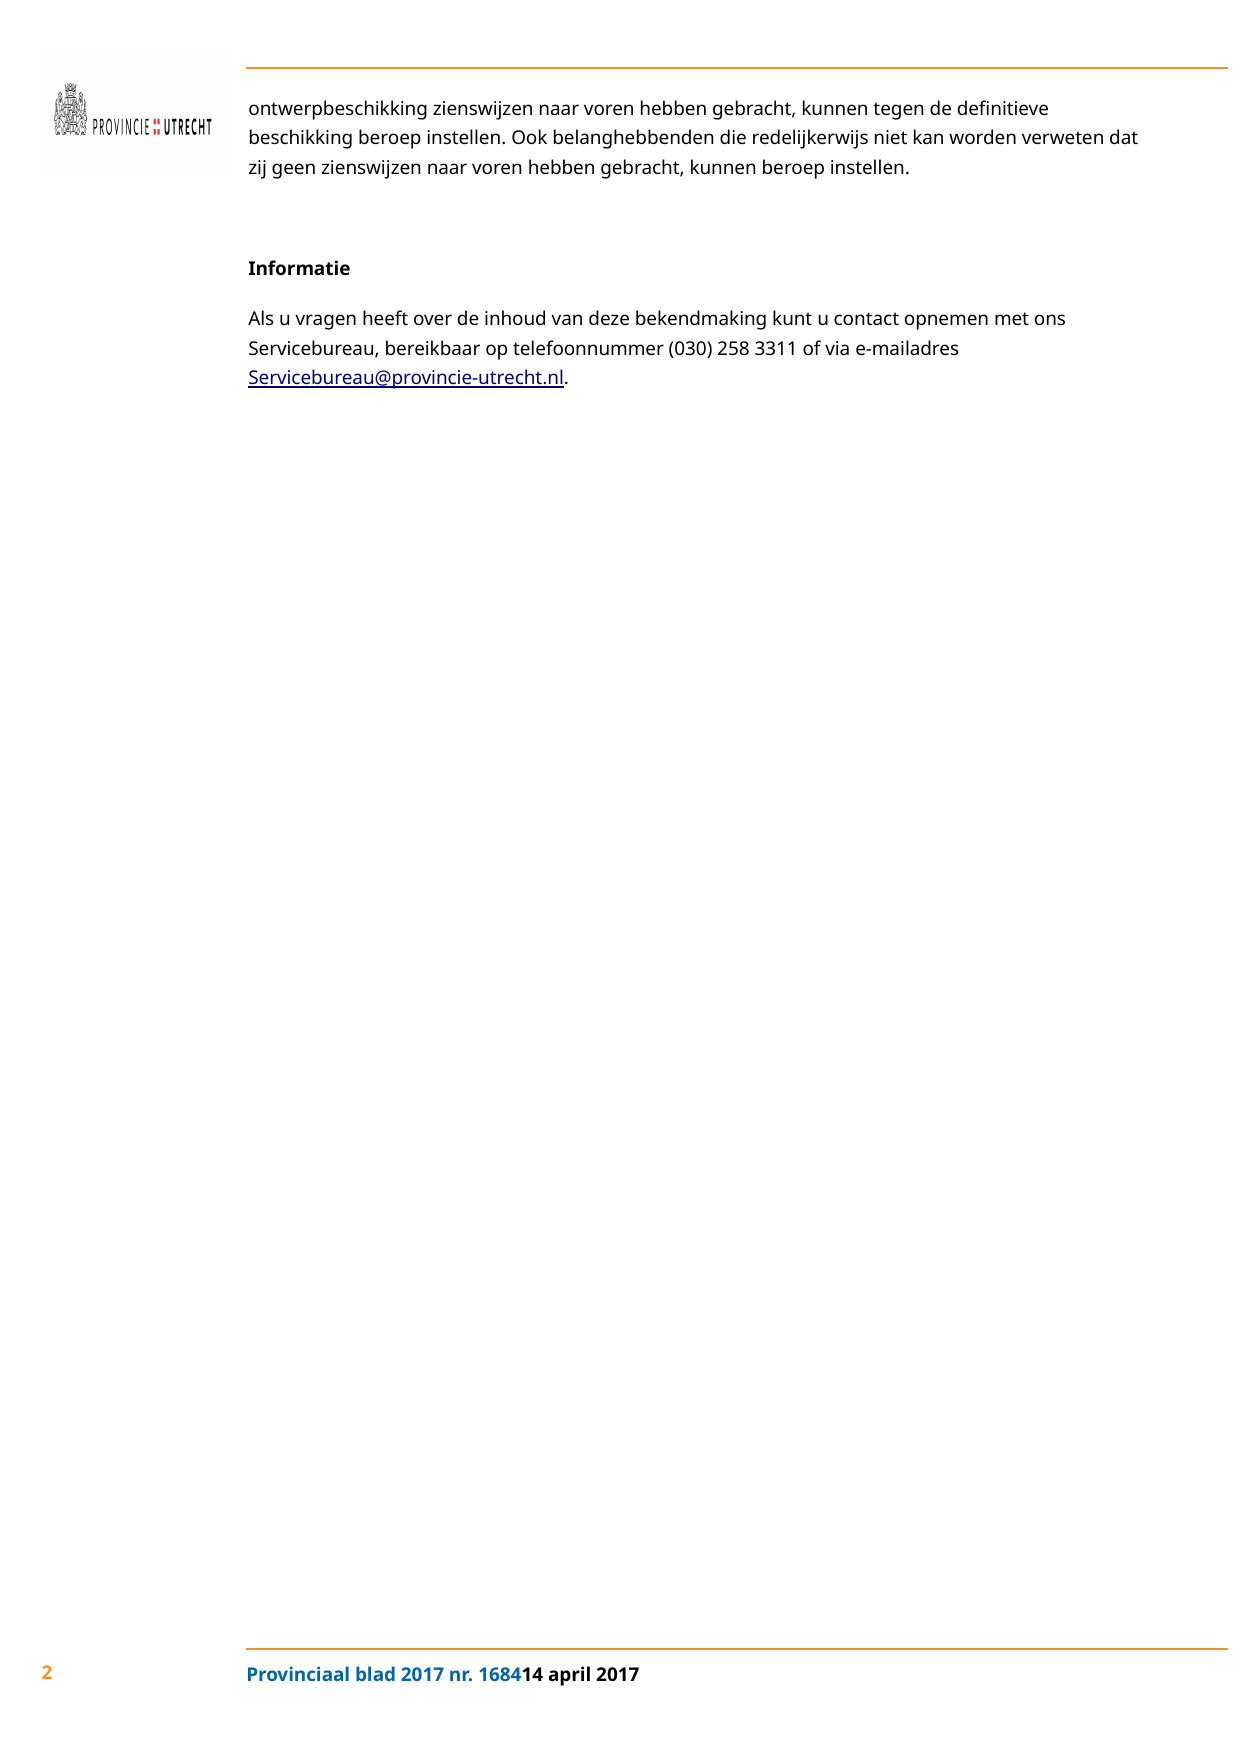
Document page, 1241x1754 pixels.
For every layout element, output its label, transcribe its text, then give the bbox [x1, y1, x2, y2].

text Informatie [248, 255, 1152, 281]
picture [41, 47, 231, 172]
text ontwerpbeschikking zienswijzen naar voren hebben gebracht, kunnen tegen de definitieve beschikking beroep instellen. Ook belanghebbenden die redelijkerwijs niet kan worden verweten dat zij geen zienswijzen naar voren hebben gebracht, kunnen beroep instellen. [248, 95, 1152, 180]
text Als u vragen heeft over de inhoud van deze bekendmaking kunt u contact opnemen met ons Servicebureau, bereikbaar op telefoonnummer (030) 258 3311 of via e-mailadres Servicebureau@provincie-utrecht.nl. [248, 305, 1152, 390]
